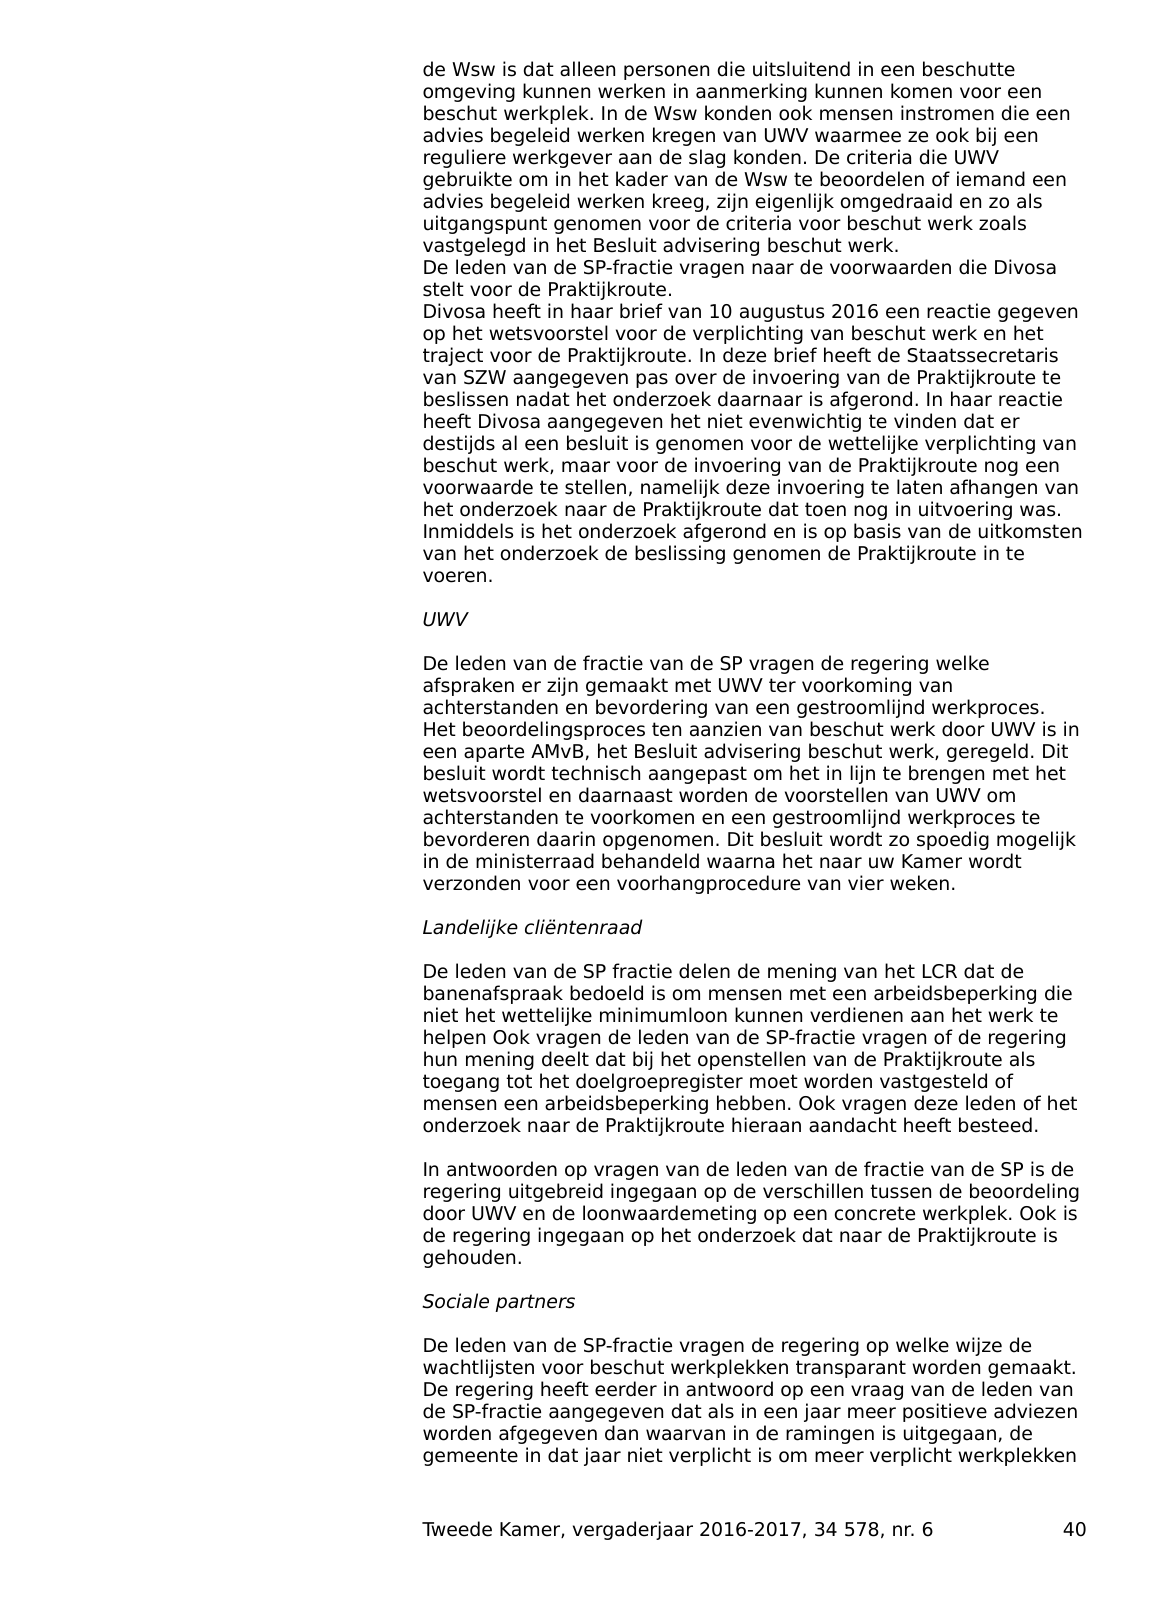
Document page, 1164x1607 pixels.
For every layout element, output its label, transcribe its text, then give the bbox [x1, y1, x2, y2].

subtitle Landelijke cliëntenraad [422, 917, 1087, 939]
subtitle Sociale partners [422, 1291, 1087, 1313]
subtitle UWV [422, 609, 1087, 631]
text De leden van de fractie van de SP vragen de regering welke afspraken er zijn gemaakt met UWV ter voorkoming van achterstanden en bevordering van een gestroomlijnd werkproces. [422, 653, 1087, 719]
text Het beoordelingsproces ten aanzien van beschut werk door UWV is in een aparte AMvB, het Besluit advisering beschut werk, geregeld. Dit besluit wordt technisch aangepast om het in lijn te brengen met het wetsvoorstel en daarnaast worden de voorstellen van UWV om achterstanden te voorkomen en een gestroomlijnd werkproces te bevorderen daarin opgenomen. Dit besluit wordt zo spoedig mogelijk in de ministerraad behandeld waarna het naar uw Kamer wordt verzonden voor een voorhangprocedure van vier weken. [422, 719, 1087, 895]
text In antwoorden op vragen van de leden van de fractie van de SP is de regering uitgebreid ingegaan op de verschillen tussen de beoordeling door UWV en de loonwaardemeting op een concrete werkplek. Ook is de regering ingegaan op het onderzoek dat naar de Praktijkroute is gehouden. [422, 1159, 1087, 1269]
text de Wsw is dat alleen personen die uitsluitend in een beschutte omgeving kunnen werken in aanmerking kunnen komen voor een beschut werkplek. In de Wsw konden ook mensen instromen die een advies begeleid werken kregen van UWV waarmee ze ook bij een reguliere werkgever aan de slag konden. De criteria die UWV gebruikte om in het kader van de Wsw te beoordelen of iemand een advies begeleid werken kreeg, zijn eigenlijk omgedraaid en zo als uitgangspunt genomen voor de criteria voor beschut werk zoals vastgelegd in het Besluit advisering beschut werk. [422, 59, 1087, 257]
text De regering heeft eerder in antwoord op een vraag van de leden van de SP-fractie aangegeven dat als in een jaar meer positieve adviezen worden afgegeven dan waarvan in de ramingen is uitgegaan, de gemeente in dat jaar niet verplicht is om meer verplicht werkplekken [422, 1379, 1087, 1467]
text Divosa heeft in haar brief van 10 augustus 2016 een reactie gegeven op het wetsvoorstel voor de verplichting van beschut werk en het traject voor de Praktijkroute. In deze brief heeft de Staatssecretaris van SZW aangegeven pas over de invoering van de Praktijkroute te beslissen nadat het onderzoek daarnaar is afgerond. In haar reactie heeft Divosa aangegeven het niet evenwichtig te vinden dat er destijds al een besluit is genomen voor de wettelijke verplichting van beschut werk, maar voor de invoering van de Praktijkroute nog een voorwaarde te stellen, namelijk deze invoering te laten afhangen van het onderzoek naar de Praktijkroute dat toen nog in uitvoering was. Inmiddels is het onderzoek afgerond en is op basis van de uitkomsten van het onderzoek de beslissing genomen de Praktijkroute in te voeren. [422, 301, 1087, 587]
text De leden van de SP fractie delen de mening van het LCR dat de banenafspraak bedoeld is om mensen met een arbeidsbeperking die niet het wettelijke minimumloon kunnen verdienen aan het werk te helpen Ook vragen de leden van de SP-fractie vragen of de regering hun mening deelt dat bij het openstellen van de Praktijkroute als toegang tot het doelgroepregister moet worden vastgesteld of mensen een arbeidsbeperking hebben. Ook vragen deze leden of het onderzoek naar de Praktijkroute hieraan aandacht heeft besteed. [422, 961, 1087, 1137]
text De leden van de SP-fractie vragen de regering op welke wijze de wachtlijsten voor beschut werkplekken transparant worden gemaakt. [422, 1335, 1087, 1379]
text De leden van de SP-fractie vragen naar de voorwaarden die Divosa stelt voor de Praktijkroute. [422, 257, 1087, 301]
